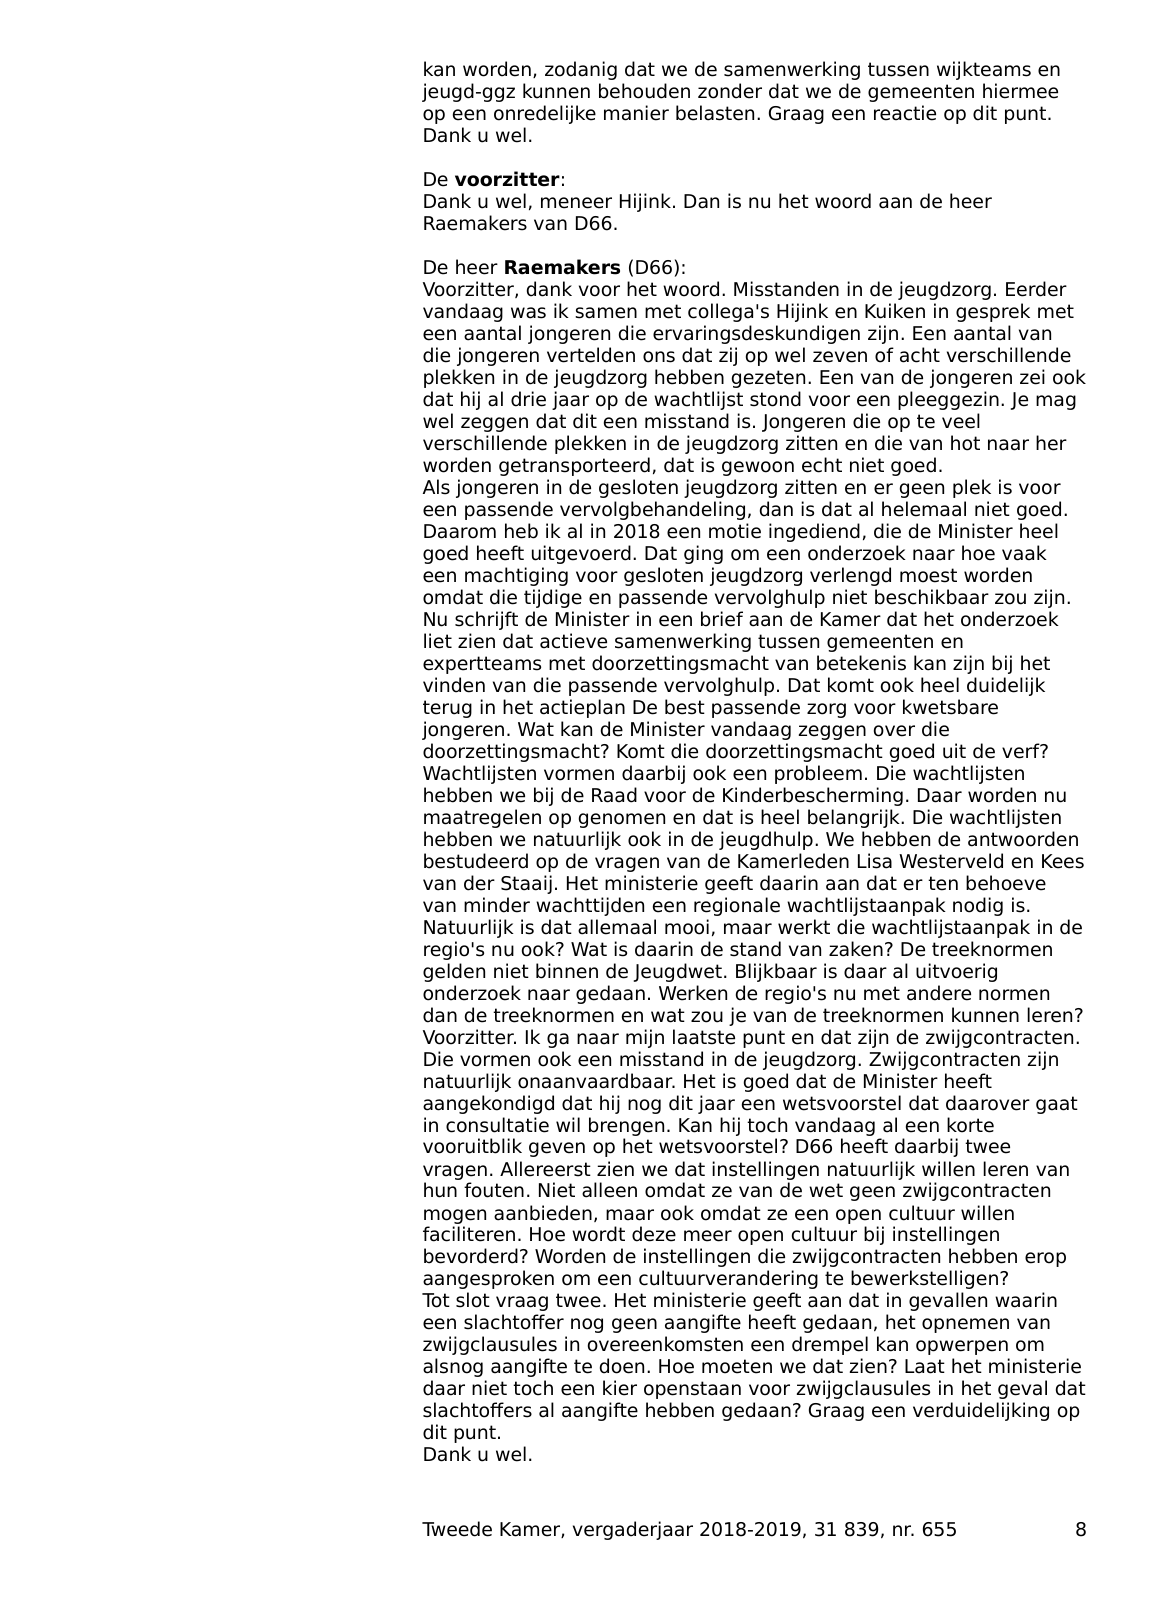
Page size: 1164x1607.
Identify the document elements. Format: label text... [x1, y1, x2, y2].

text Voorzitter. Ik ga naar mijn laatste punt en dat zijn de zwijgcontracten. Die vormen ook een misstand in de jeugdzorg. Zwijgcontracten zijn natuurlijk onaanvaardbaar. Het is goed dat de Minister heeft aangekondigd dat hij nog dit jaar een wetsvoorstel dat daarover gaat in consultatie wil brengen. Kan hij toch vandaag al een korte vooruitblik geven op het wetsvoorstel? D66 heeft daarbij twee vragen. Allereerst zien we dat instellingen natuurlijk willen leren van hun fouten. Niet alleen omdat ze van de wet geen zwijgcontracten mogen aanbieden, maar ook omdat ze een open cultuur willen faciliteren. Hoe wordt deze meer open cultuur bij instellingen bevorderd? Worden de instellingen die zwijgcontracten hebben erop aangesproken om een cultuurverandering te bewerkstelligen? [422, 1027, 1087, 1290]
text Wachtlijsten vormen daarbij ook een probleem. Die wachtlijsten hebben we bij de Raad voor de Kinderbescherming. Daar worden nu maatregelen op genomen en dat is heel belangrijk. Die wachtlijsten hebben we natuurlijk ook in de jeugdhulp. We hebben de antwoorden bestudeerd op de vragen van de Kamerleden Lisa Westerveld en Kees van der Staaij. Het ministerie geeft daarin aan dat er ten behoeve van minder wachttijden een regionale wachtlijstaanpak nodig is. Natuurlijk is dat allemaal mooi, maar werkt die wachtlijstaanpak in de regio's nu ook? Wat is daarin de stand van zaken? De treeknormen gelden niet binnen de Jeugdwet. Blijkbaar is daar al uitvoerig onderzoek naar gedaan. Werken de regio's nu met andere normen dan de treeknormen en wat zou je van de treeknormen kunnen leren? [422, 763, 1087, 1027]
text Dank u wel. [422, 1444, 1087, 1466]
text Als jongeren in de gesloten jeugdzorg zitten en er geen plek is voor een passende vervolgbehandeling, dan is dat al helemaal niet goed. Daarom heb ik al in 2018 een motie ingediend, die de Minister heel goed heeft uitgevoerd. Dat ging om een onderzoek naar hoe vaak een machtiging voor gesloten jeugdzorg verlengd moest worden omdat die tijdige en passende vervolghulp niet beschikbaar zou zijn. Nu schrijft de Minister in een brief aan de Kamer dat het onderzoek liet zien dat actieve samenwerking tussen gemeenten en expertteams met doorzettingsmacht van betekenis kan zijn bij het vinden van die passende vervolghulp. Dat komt ook heel duidelijk terug in het actieplan De best passende zorg voor kwetsbare jongeren. Wat kan de Minister vandaag zeggen over die doorzettingsmacht? Komt die doorzettingsmacht goed uit de verf? [422, 477, 1087, 763]
text Dank u wel. [422, 125, 1087, 147]
text kan worden, zodanig dat we de samenwerking tussen wijkteams en jeugd-ggz kunnen behouden zonder dat we de gemeenten hiermee op een onredelijke manier belasten. Graag een reactie op dit punt. [422, 59, 1087, 125]
text De heer Raemakers (D66): [422, 257, 1087, 279]
text De voorzitter: [422, 169, 1087, 191]
text Voorzitter, dank voor het woord. Misstanden in de jeugdzorg. Eerder vandaag was ik samen met collega's Hijink en Kuiken in gesprek met een aantal jongeren die ervaringsdeskundigen zijn. Een aantal van die jongeren vertelden ons dat zij op wel zeven of acht verschillende plekken in de jeugdzorg hebben gezeten. Een van de jongeren zei ook dat hij al drie jaar op de wachtlijst stond voor een pleeggezin. Je mag wel zeggen dat dit een misstand is. Jongeren die op te veel verschillende plekken in de jeugdzorg zitten en die van hot naar her worden getransporteerd, dat is gewoon echt niet goed. [422, 279, 1087, 477]
text Tot slot vraag twee. Het ministerie geeft aan dat in gevallen waarin een slachtoffer nog geen aangifte heeft gedaan, het opnemen van zwijgclausules in overeenkomsten een drempel kan opwerpen om alsnog aangifte te doen. Hoe moeten we dat zien? Laat het ministerie daar niet toch een kier openstaan voor zwijgclausules in het geval dat slachtoffers al aangifte hebben gedaan? Graag een verduidelijking op dit punt. [422, 1290, 1087, 1444]
text Dank u wel, meneer Hijink. Dan is nu het woord aan de heer Raemakers van D66. [422, 191, 1087, 235]
